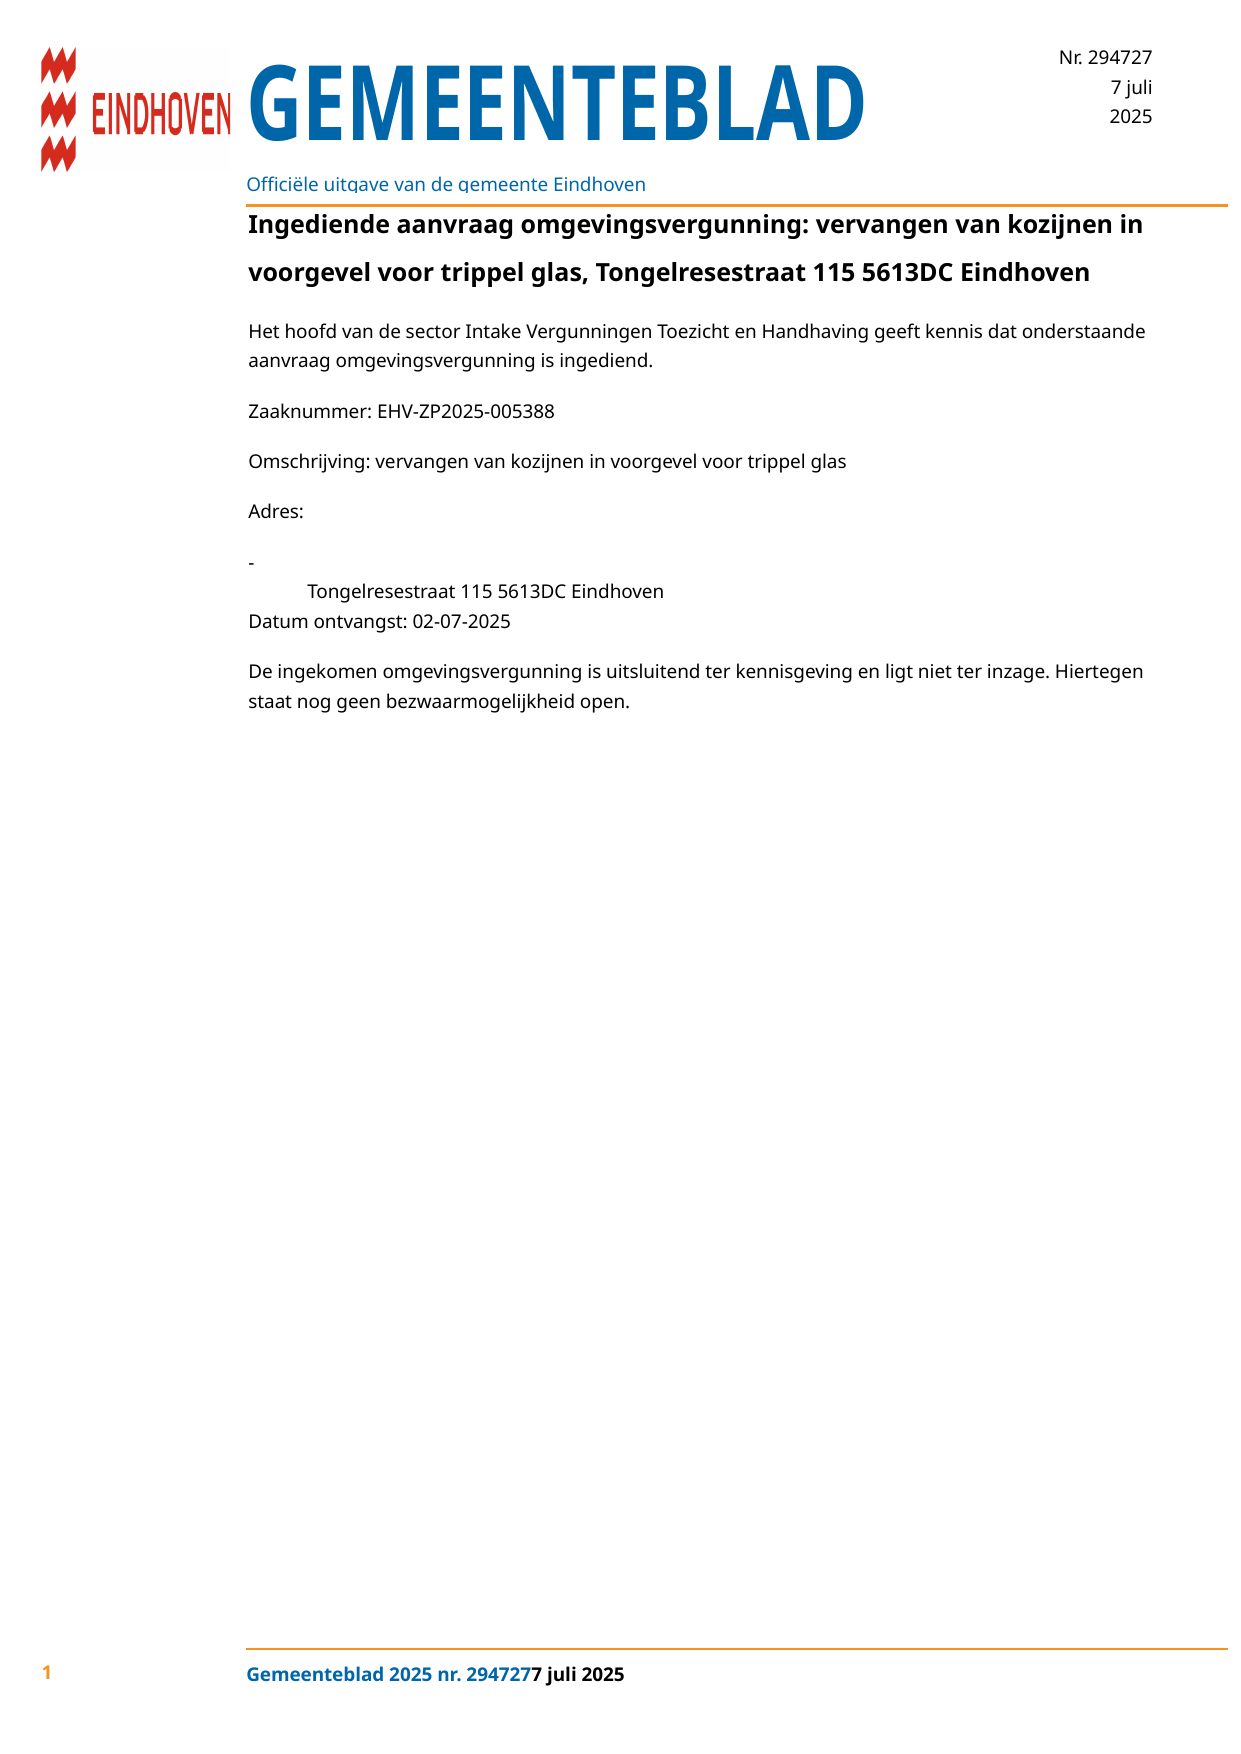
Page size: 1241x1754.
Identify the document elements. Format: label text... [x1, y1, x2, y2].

text Ingediende aanvraag omgevingsvergunning: vervangen van kozijnen in voorgevel voor trippel glas, Tongelresestraat 115 5613DC Eindhoven [248, 207, 1152, 288]
text De ingekomen omgevingsvergunning is uitsluitend ter kennisgeving en ligt niet ter inzage. Hiertegen staat nog geen bezwaarmogelijkheid open. [248, 659, 1152, 714]
text Datum ontvangst: 02-07-2025 [248, 608, 1152, 634]
text Adres: [248, 499, 1152, 524]
text Omschrijving: vervangen van kozijnen in voorgevel voor trippel glas [248, 448, 1152, 474]
text Het hoofd van de sector Intake Vergunningen Toezicht en Handhaving geeft kennis dat onderstaande aanvraag omgevingsvergunning is ingediend. [248, 318, 1152, 373]
list Tongelresestraat 115 5613DC Eindhoven [248, 579, 1152, 604]
text Zaaknummer: EHV-ZP2025-005388 [248, 398, 1152, 424]
picture [41, 47, 231, 172]
